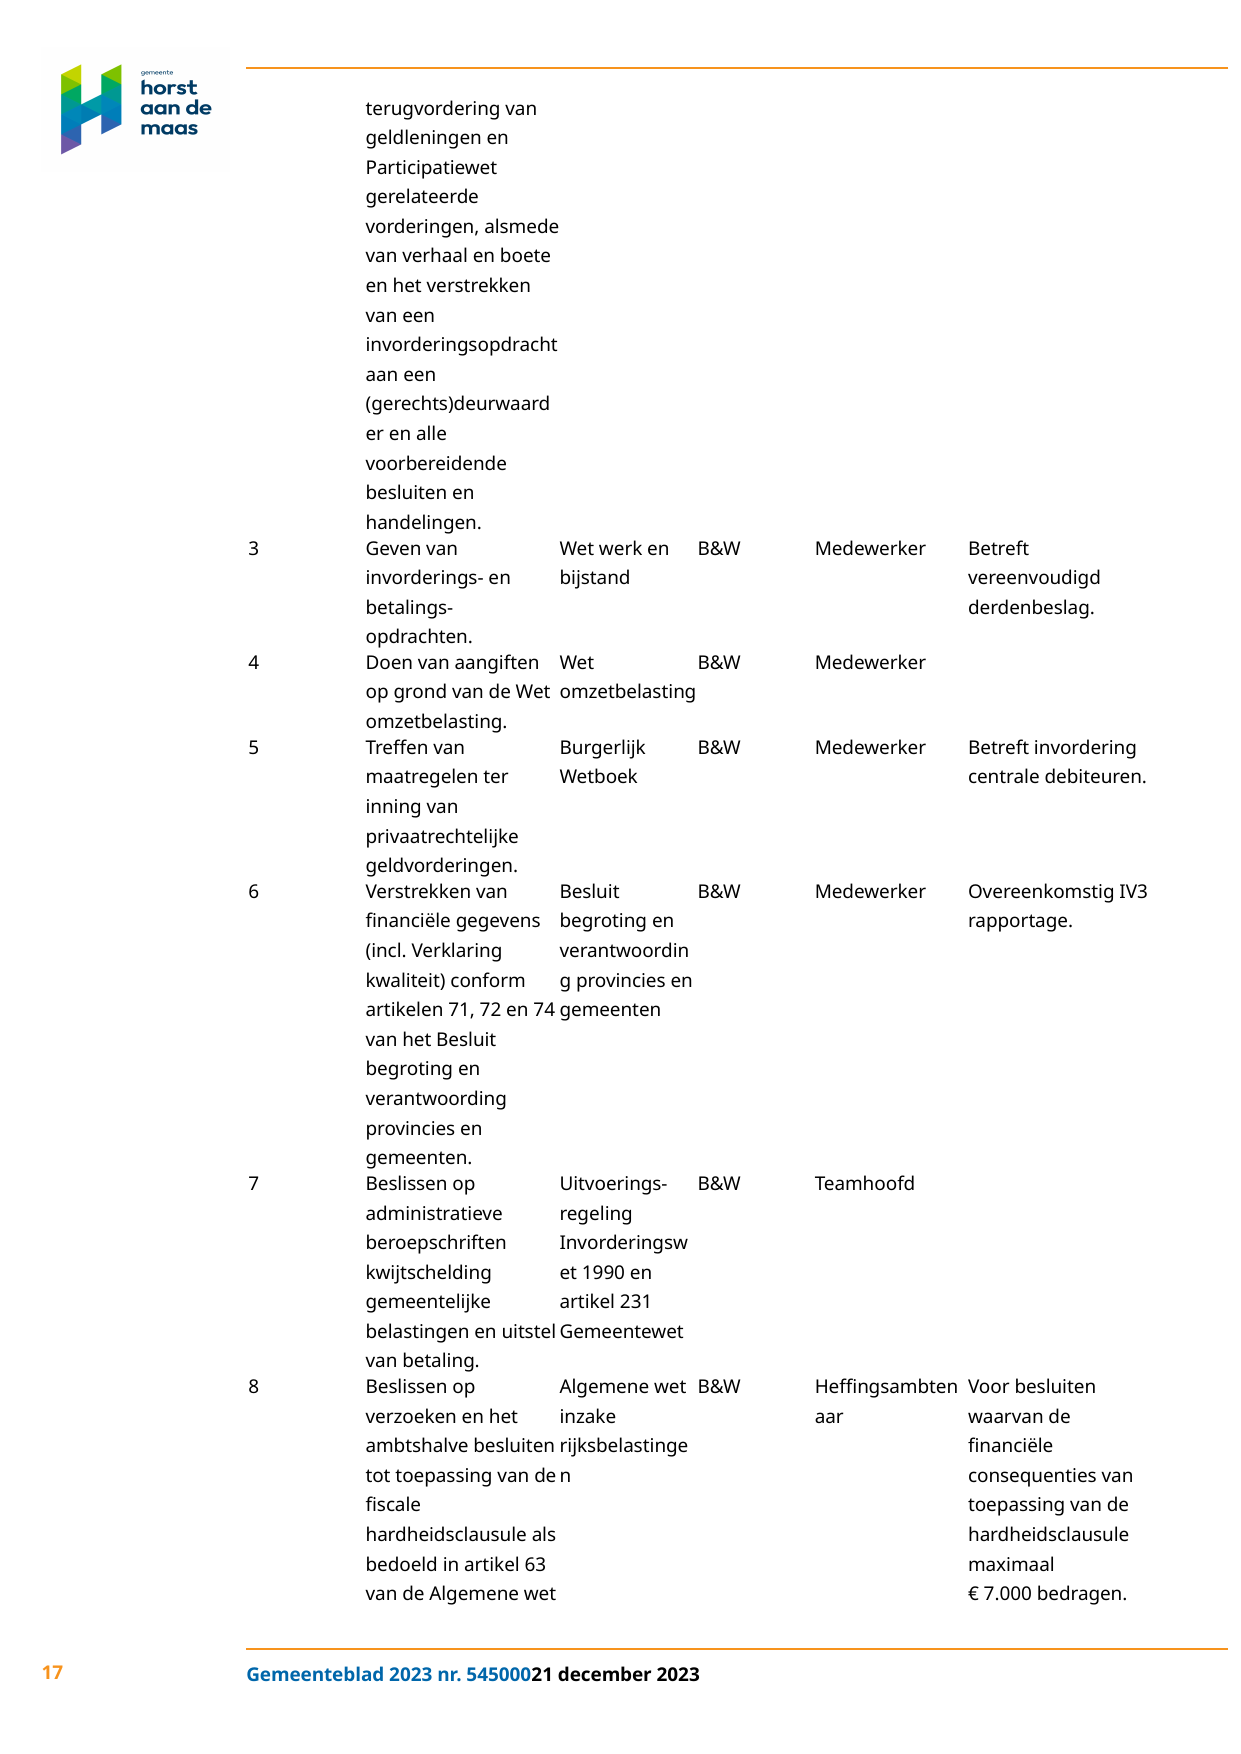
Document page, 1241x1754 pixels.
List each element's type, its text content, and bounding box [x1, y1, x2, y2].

table_cell Medewerker [815, 535, 968, 649]
table_cell [697, 95, 814, 535]
table_cell Verstrekken van financiële gegevens (incl. Verklaring kwaliteit) conform artikelen 71, 72 en 74 van het Besluit begroting en verantwoording provincies en gemeenten. [365, 878, 559, 1170]
table_cell 4 [248, 649, 365, 734]
table_cell B&W [697, 734, 814, 878]
table_cell Medewerker [815, 734, 968, 878]
table_cell Overeenkomstig IV3 rapportage. [968, 878, 1152, 1170]
table_cell Besluit begroting en verantwoording provincies en gemeenten [559, 878, 697, 1170]
table_cell Medewerker [815, 649, 968, 734]
table_cell [968, 649, 1152, 734]
table_cell Betreft invordering centrale debiteuren. [968, 734, 1152, 878]
table_cell Beslissen op administratieve beroepschriften kwijtschelding gemeentelijke belastingen en uitstel van betaling. [365, 1170, 559, 1373]
table_cell [815, 95, 968, 535]
picture [41, 47, 231, 172]
table_cell B&W [697, 1170, 814, 1373]
table_cell Geven van invorderings- en betalings- opdrachten. [365, 535, 559, 649]
table_cell B&W [697, 1373, 814, 1606]
table_cell Treffen van maatregelen ter inning van privaatrechtelijke geldvorderingen. [365, 734, 559, 878]
table_cell Heffingsambtenaar [815, 1373, 968, 1606]
table_cell terugvordering van geldleningen en Participatiewet gerelateerde vorderingen, alsmede van verhaal en boete en het verstrekken van een invorderingsopdracht aan een (gerechts)deurwaarder en alle voorbereidende besluiten en handelingen. [365, 95, 559, 535]
table_cell Beslissen op verzoeken en het ambtshalve besluiten tot toepassing van de fiscale hardheidsclausule als bedoeld in artikel 63 van de Algemene wet [365, 1373, 559, 1606]
table_cell Betreft vereenvoudigd derdenbeslag. [968, 535, 1152, 649]
table_cell [559, 95, 697, 535]
table_cell Burgerlijk Wetboek [559, 734, 697, 878]
table_cell 7 [248, 1170, 365, 1373]
table_cell B&W [697, 535, 814, 649]
table_cell Doen van aangiften op grond van de Wet omzetbelasting. [365, 649, 559, 734]
table_cell Wet werk en bijstand [559, 535, 697, 649]
table_cell Voor besluiten waarvan de financiële consequenties van toepassing van de hardheidsclausule maximaal € 7.000 bedragen. [968, 1373, 1152, 1606]
table_cell [248, 95, 365, 535]
table_cell Uitvoerings- regeling Invorderingswet 1990 en artikel 231 Gemeentewet [559, 1170, 697, 1373]
table_cell Algemene wet inzake rijksbelastingen [559, 1373, 697, 1606]
table_cell [968, 1170, 1152, 1373]
table_cell [968, 95, 1152, 535]
table_cell Teamhoofd [815, 1170, 968, 1373]
table_cell 8 [248, 1373, 365, 1606]
table_cell Medewerker [815, 878, 968, 1170]
table_cell B&W [697, 649, 814, 734]
table_cell Wet omzetbelasting [559, 649, 697, 734]
table_cell 3 [248, 535, 365, 649]
table_cell 5 [248, 734, 365, 878]
table_cell B&W [697, 878, 814, 1170]
table_cell 6 [248, 878, 365, 1170]
